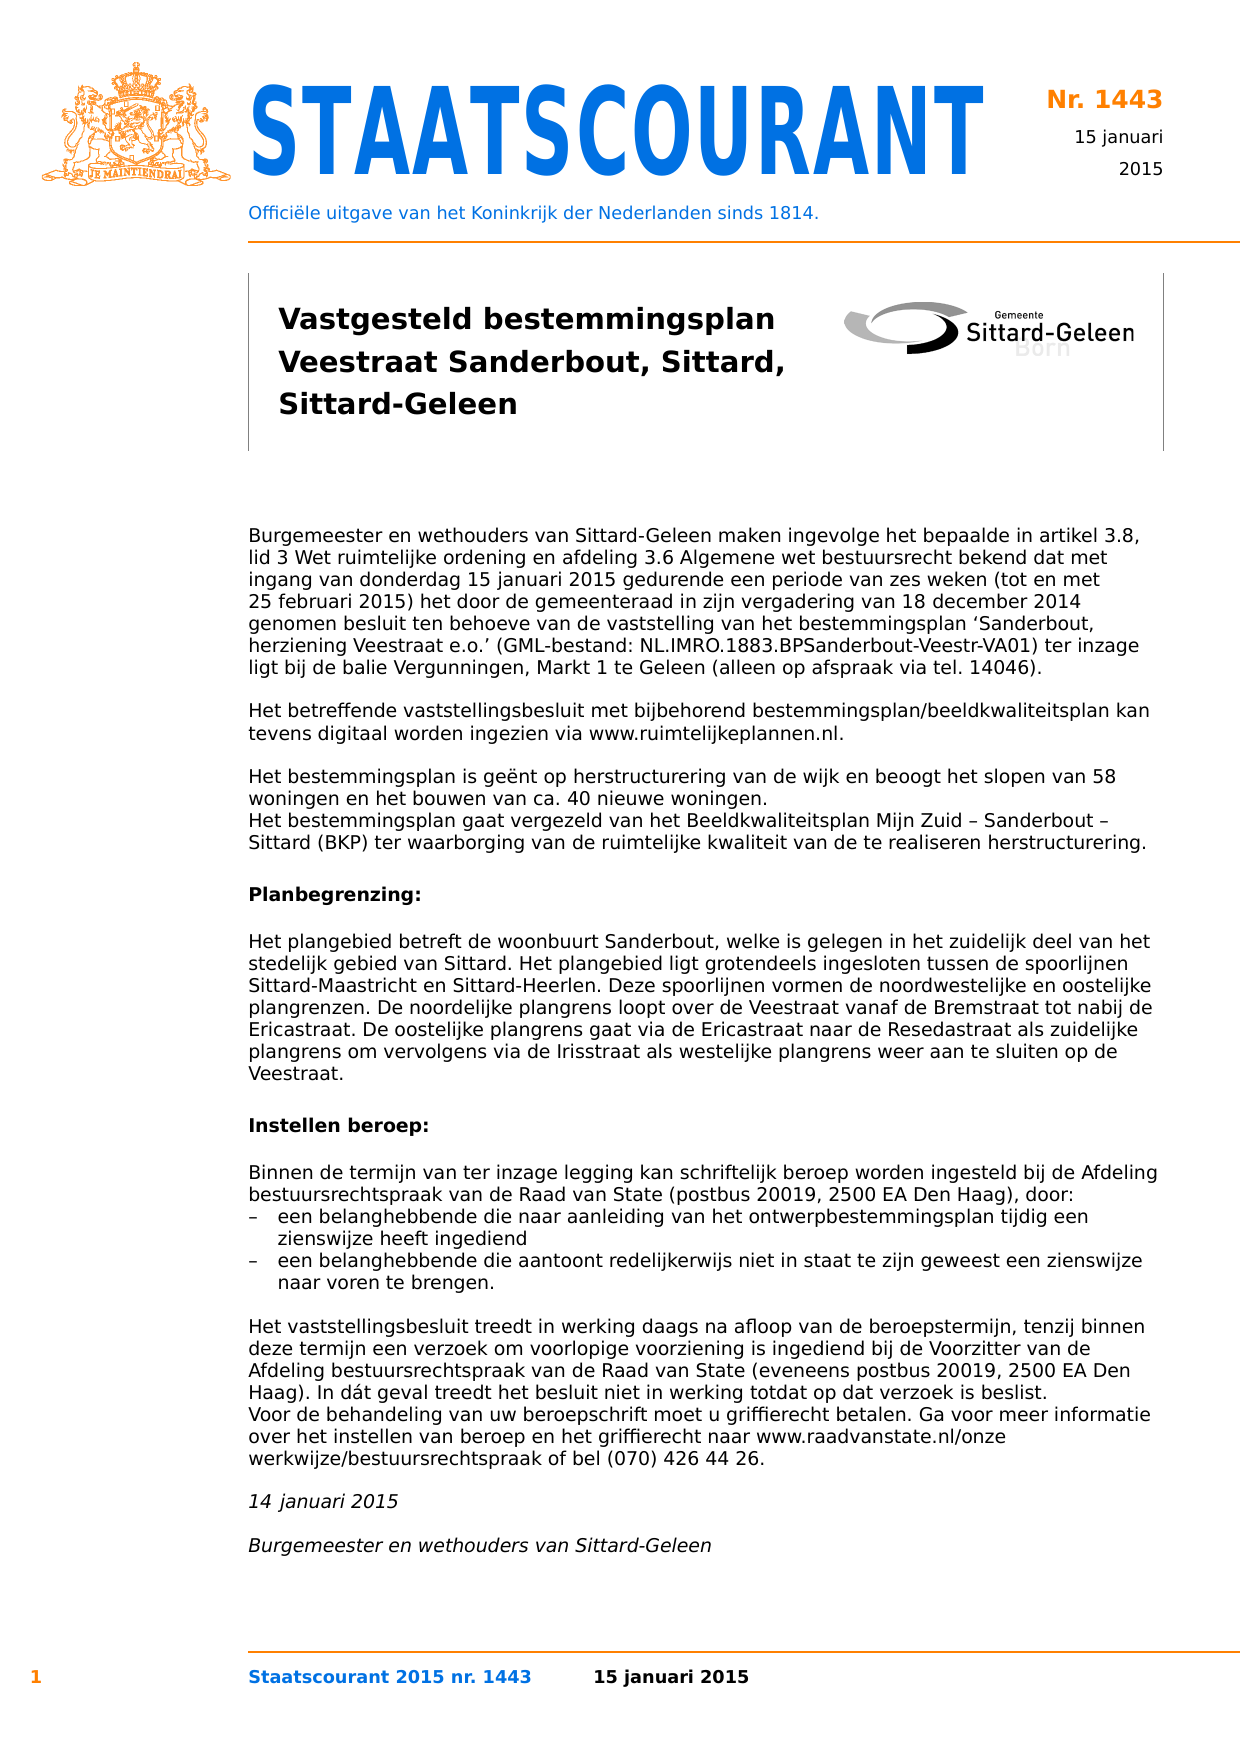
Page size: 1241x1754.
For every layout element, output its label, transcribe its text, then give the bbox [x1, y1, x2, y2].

table_header Nr. 1443 [998, 62, 1240, 121]
text Het plangebied betreft de woonbuurt Sanderbout, welke is gelegen in het zuidelijk deel van het stedelijk gebied van Sittard. Het plangebied ligt grotendeels ingesloten tussen de spoorlijnen Sittard-Maastricht en Sittard-Heerlen. Deze spoorlijnen vormen de noordwestelijke en oostelijke plangrenzen. De noordelijke plangrens loopt over de Veestraat vanaf de Bremstraat tot nabij de Ericastraat. De oostelijke plangrens gaat via de Ericastraat naar de Resedastraat als zuidelijke plangrens om vervolgens via de Irisstraat als westelijke plangrens weer aan te sluiten op de Veestraat. [248, 931, 1163, 1085]
table_header STAATSCOURANT [248, 62, 998, 203]
table_header [25, 62, 248, 241]
text 14 januari 2015 [248, 1491, 1163, 1513]
text Burgemeester en wethouders van Sittard-Geleen maken ingevolge het bepaalde in artikel 3.8, lid 3 Wet ruimtelijke ordening en afdeling 3.6 Algemene wet bestuursrecht bekend dat met ingang van donderdag 15 januari 2015 gedurende een periode van zes weken (tot en met 25 februari 2015) het door de gemeenteraad in zijn vergadering van 18 december 2014 genomen besluit ten behoeve van de vaststelling van het bestemmingsplan ‘Sanderbout, herziening Veestraat e.o.’ (GML-bestand: NL.IMRO.1883.BPSanderbout-Veestr-VA01) ter inzage ligt bij de balie Vergunningen, Markt 1 te Geleen (alleen op afspraak via tel. 14046). [248, 525, 1163, 678]
subtitle Instellen beroep: [248, 1115, 1163, 1137]
subtitle Vastgesteld bestemmingsplan Veestraat Sanderbout, Sittard, Sittard-Geleen [249, 273, 1163, 451]
text Het betreffende vaststellingsbesluit met bijbehorend bestemmingsplan/beeldkwaliteitsplan kan tevens digitaal worden ingezien via www.ruimtelijkeplannen.nl. [248, 700, 1163, 744]
table_cell 15 januari [998, 121, 1240, 153]
text Het bestemmingsplan is geënt op herstructurering van de wijk en beoogt het slopen van 58 woningen en het bouwen van ca. 40 nieuwe woningen. [248, 766, 1163, 810]
picture [844, 302, 1134, 356]
text Het vaststellingsbesluit treedt in werking daags na afloop van de beroepstermijn, tenzij binnen deze termijn een verzoek om voorlopige voorziening is ingediend bij de Voorzitter van de Afdeling bestuursrechtspraak van de Raad van State (eveneens postbus 20019, 2500 EA Den Haag). In dát geval treedt het besluit niet in werking totdat op dat verzoek is beslist. [248, 1316, 1163, 1404]
text Voor de behandeling van uw beroepschrift moet u griffierecht betalen. Ga voor meer informatie over het instellen van beroep en het griffierecht naar www.raadvanstate.nl/onze werkwijze/bestuursrechtspraak of bel (070) 426 44 26. [248, 1404, 1163, 1469]
text – een belanghebbende die naar aanleiding van het ontwerpbestemmingsplan tijdig een zienswijze heeft ingediend [248, 1206, 1163, 1250]
text Burgemeester en wethouders van Sittard-Geleen [248, 1535, 1163, 1557]
text Binnen de termijn van ter inzage legging kan schriftelijk beroep worden ingesteld bij de Afdeling bestuursrechtspraak van de Raad van State (postbus 20019, 2500 EA Den Haag), door: [248, 1162, 1163, 1206]
table_cell Officiële uitgave van het Koninkrijk der Nederlanden sinds 1814. [248, 203, 1240, 241]
picture [41, 62, 231, 186]
table_cell 2015 [998, 153, 1240, 203]
text – een belanghebbende die aantoont redelijkerwijs niet in staat te zijn geweest een zienswijze naar voren te brengen. [248, 1250, 1163, 1294]
subtitle Planbegrenzing: [248, 884, 1163, 906]
text Het bestemmingsplan gaat vergezeld van het Beeldkwaliteitsplan Mijn Zuid – Sanderbout – Sittard (BKP) ter waarborging van de ruimtelijke kwaliteit van de te realiseren herstructurering. [248, 810, 1163, 854]
